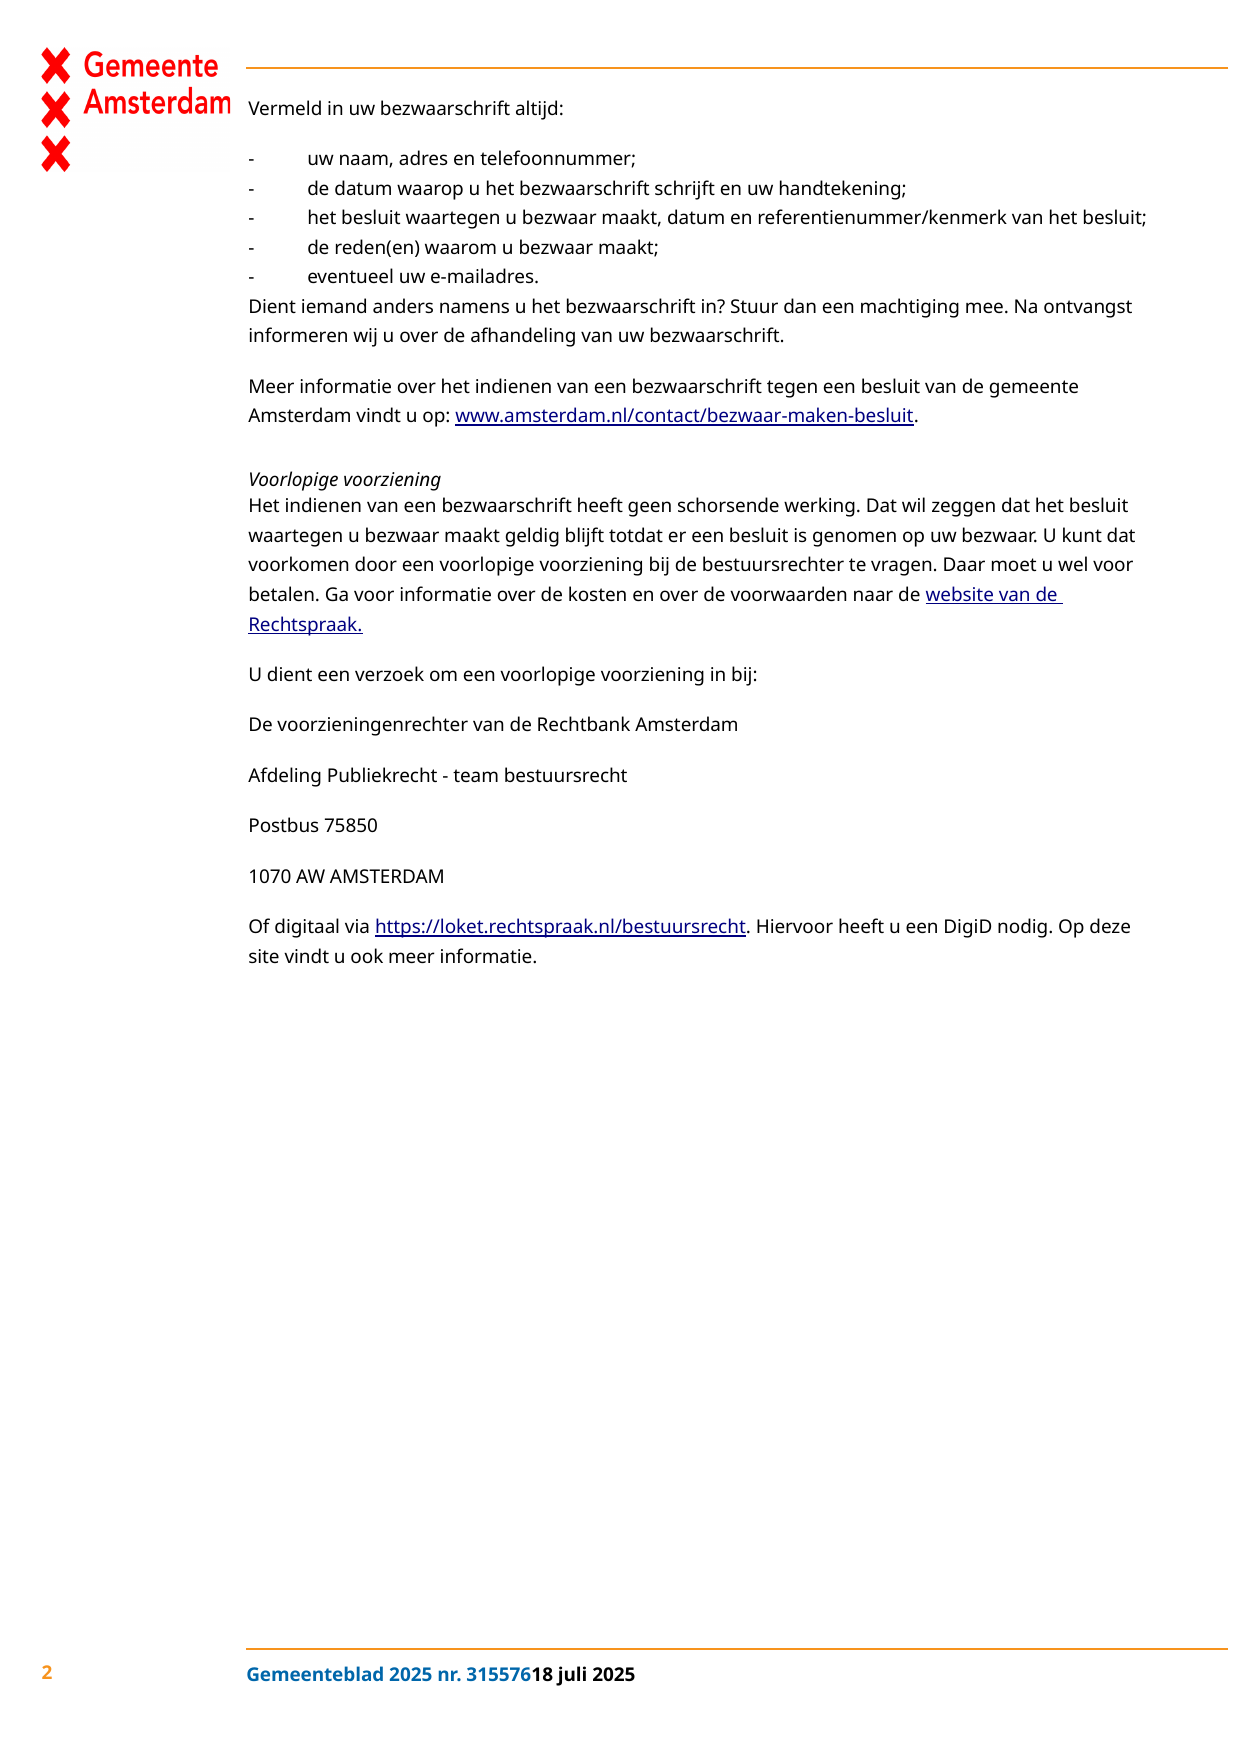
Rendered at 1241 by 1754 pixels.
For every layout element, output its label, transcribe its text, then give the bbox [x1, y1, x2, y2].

list de reden(en) waarom u bezwaar maakt; [248, 234, 1152, 260]
text Meer informatie over het indienen van een bezwaarschrift tegen een besluit van de gemeente Amsterdam vindt u op: www.amsterdam.nl/contact/bezwaar-maken-besluit. [248, 373, 1152, 428]
text Of digitaal via https://loket.rechtspraak.nl/bestuursrecht. Hiervoor heeft u een DigiD nodig. Op deze site vindt u ook meer informatie. [248, 913, 1152, 968]
picture [41, 47, 231, 172]
text Afdeling Publiekrecht - team bestuursrecht [248, 762, 1152, 788]
text Postbus 75850 [248, 812, 1152, 838]
list eventueel uw e-mailadres. [248, 263, 1152, 289]
text Het indienen van een bezwaarschrift heeft geen schorsende werking. Dat wil zeggen dat het besluit waartegen u bezwaar maakt geldig blijft totdat er een besluit is genomen op uw bezwaar. U kunt dat voorkomen door een voorlopige voorziening bij de bestuursrechter te vragen. Daar moet u wel voor betalen. Ga voor informatie over de kosten en over de voorwaarden naar de website van de Rechtspraak. [248, 492, 1152, 636]
list de datum waarop u het bezwaarschrift schrijft en uw handtekening; [248, 175, 1152, 201]
list het besluit waartegen u bezwaar maakt, datum en referentienummer/kenmerk van het besluit; [248, 204, 1152, 230]
text Dient iemand anders namens u het bezwaarschrift in? Stuur dan een machtiging mee. Na ontvangst informeren wij u over de afhandeling van uw bezwaarschrift. [248, 293, 1152, 348]
text De voorzieningenrechter van de Rechtbank Amsterdam [248, 712, 1152, 737]
text 1070 AW AMSTERDAM [248, 863, 1152, 888]
text Vermeld in uw bezwaarschrift altijd: [248, 95, 1152, 121]
text U dient een verzoek om een voorlopige voorziening in bij: [248, 661, 1152, 687]
text Voorlopige voorziening [248, 467, 1152, 492]
list uw naam, adres en telefoonnummer; [248, 145, 1152, 171]
